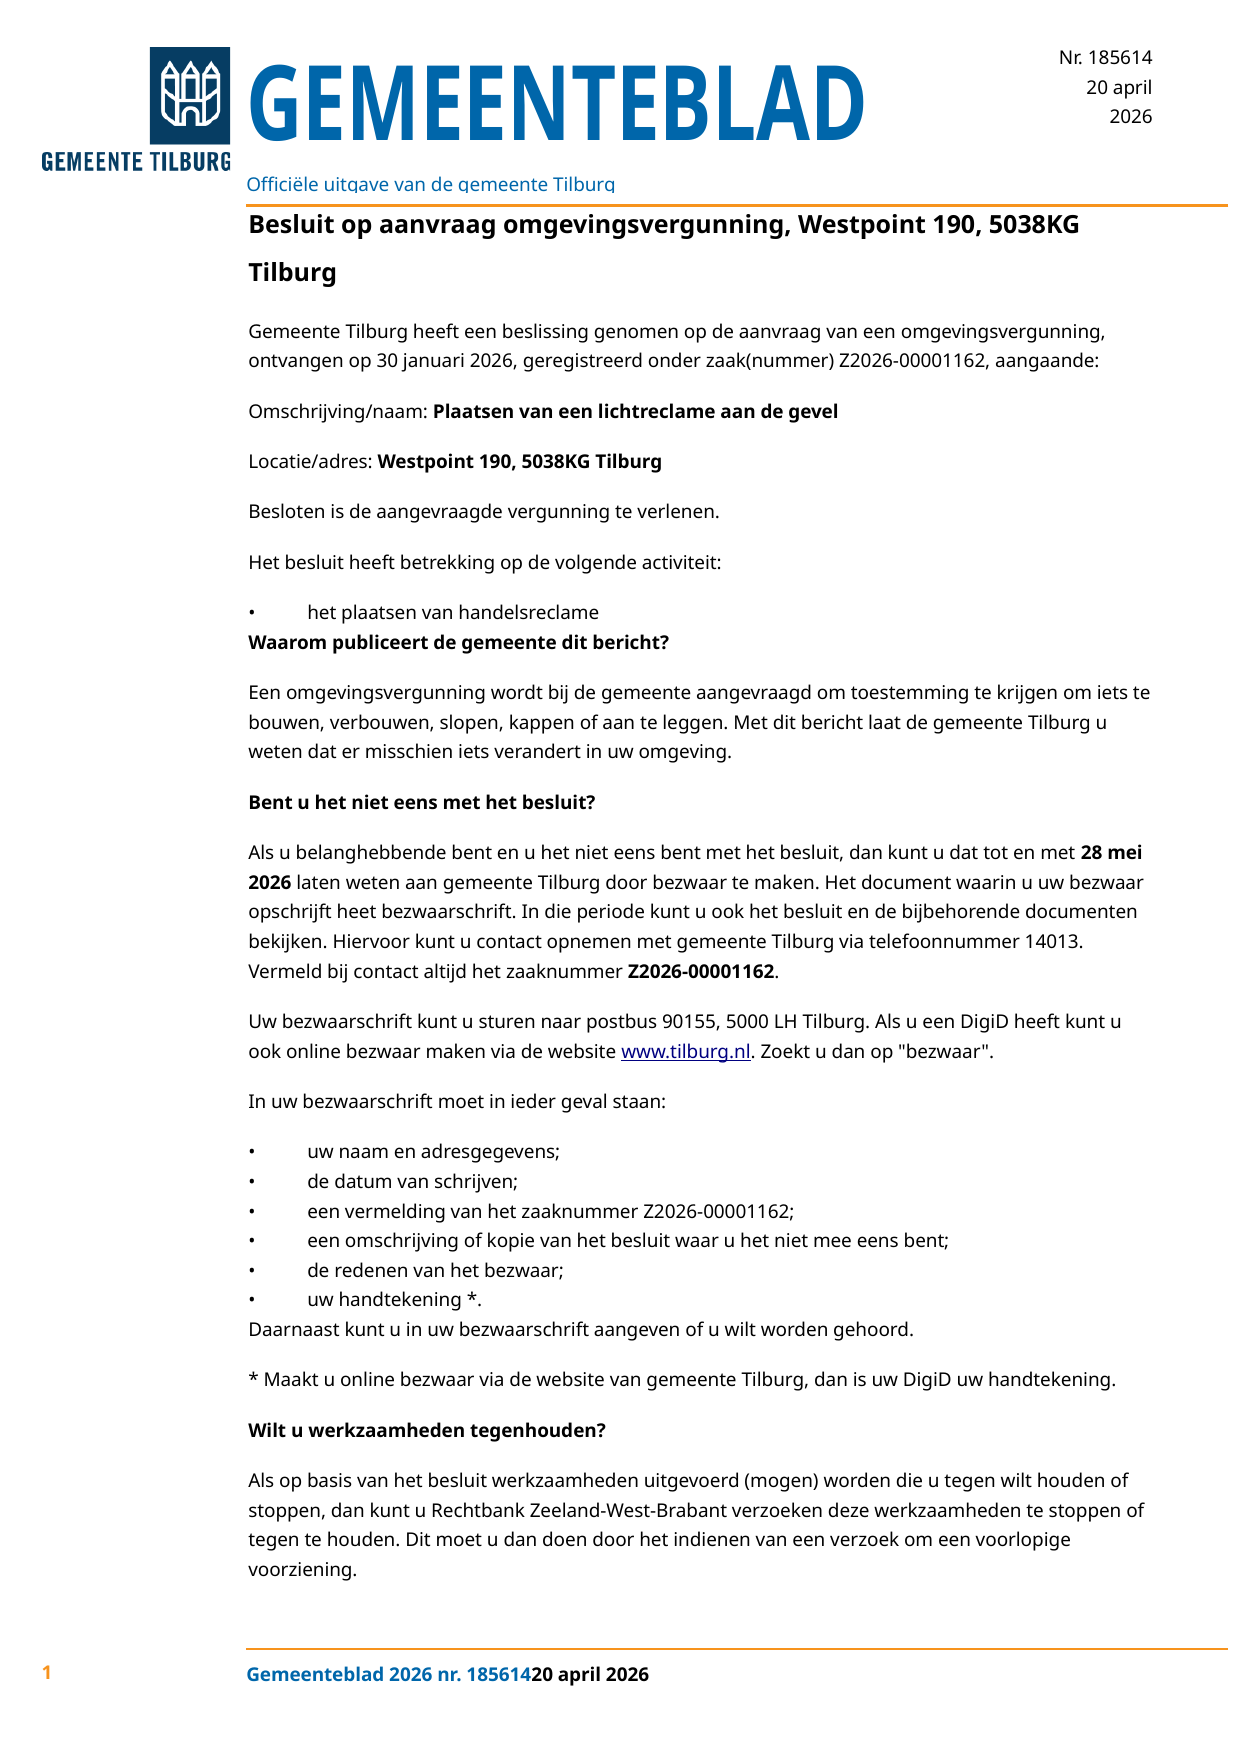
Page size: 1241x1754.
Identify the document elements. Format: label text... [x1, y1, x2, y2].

text Als u belanghebbende bent en u het niet eens bent met het besluit, dan kunt u dat tot en met 28 mei 2026 laten weten aan gemeente Tilburg door bezwaar te maken. Het document waarin u uw bezwaar opschrijft heet bezwaarschrift. In die periode kunt u ook het besluit en de bijbehorende documenten bekijken. Hiervoor kunt u contact opnemen met gemeente Tilburg via telefoonnummer 14013. Vermeld bij contact altijd het zaaknummer Z2026-00001162. [248, 839, 1152, 984]
list de datum van schrijven; [248, 1168, 1152, 1194]
text In uw bezwaarschrift moet in ieder geval staan: [248, 1088, 1152, 1114]
text Gemeente Tilburg heeft een beslissing genomen op de aanvraag van een omgevingsvergunning, ontvangen op 30 januari 2026, geregistreerd onder zaak(nummer) Z2026-00001162, aangaande: [248, 318, 1152, 373]
text Besloten is de aangevraagde vergunning te verlenen. [248, 499, 1152, 524]
text Een omgevingsvergunning wordt bij de gemeente aangevraagd om toestemming te krijgen om iets te bouwen, verbouwen, slopen, kappen of aan te leggen. Met dit bericht laat de gemeente Tilburg u weten dat er misschien iets verandert in uw omgeving. [248, 679, 1152, 764]
picture [41, 47, 231, 172]
list uw handtekening *. [248, 1287, 1152, 1312]
list uw naam en adresgegevens; [248, 1139, 1152, 1164]
text Locatie/adres: Westpoint 190, 5038KG Tilburg [248, 448, 1152, 474]
text Omschrijving/naam: Plaatsen van een lichtreclame aan de gevel [248, 398, 1152, 424]
text Bent u het niet eens met het besluit? [248, 789, 1152, 815]
text Uw bezwaarschrift kunt u sturen naar postbus 90155, 5000 LH Tilburg. Als u een DigiD heeft kunt u ook online bezwaar maken via de website www.tilburg.nl. Zoekt u dan op "bezwaar". [248, 1008, 1152, 1064]
list het plaatsen van handelsreclame [248, 599, 1152, 625]
list een omschrijving of kopie van het besluit waar u het niet mee eens bent; [248, 1227, 1152, 1253]
text Wilt u werkzaamheden tegenhouden? [248, 1417, 1152, 1443]
text Besluit op aanvraag omgevingsvergunning, Westpoint 190, 5038KG Tilburg [248, 207, 1152, 288]
text * Maakt u online bezwaar via de website van gemeente Tilburg, dan is uw DigiD uw handtekening. [248, 1367, 1152, 1392]
text Als op basis van het besluit werkzaamheden uitgevoerd (mogen) worden die u tegen wilt houden of stoppen, dan kunt u Rechtbank Zeeland-West-Brabant verzoeken deze werkzaamheden te stoppen of tegen te houden. Dit moet u dan doen door het indienen van een verzoek om een voorlopige voorziening. [248, 1467, 1152, 1582]
text Daarnaast kunt u in uw bezwaarschrift aangeven of u wilt worden gehoord. [248, 1316, 1152, 1342]
text Waarom publiceert de gemeente dit bericht? [248, 629, 1152, 655]
list de redenen van het bezwaar; [248, 1257, 1152, 1283]
text Het besluit heeft betrekking op de volgende activiteit: [248, 549, 1152, 575]
list een vermelding van het zaaknummer Z2026-00001162; [248, 1198, 1152, 1224]
